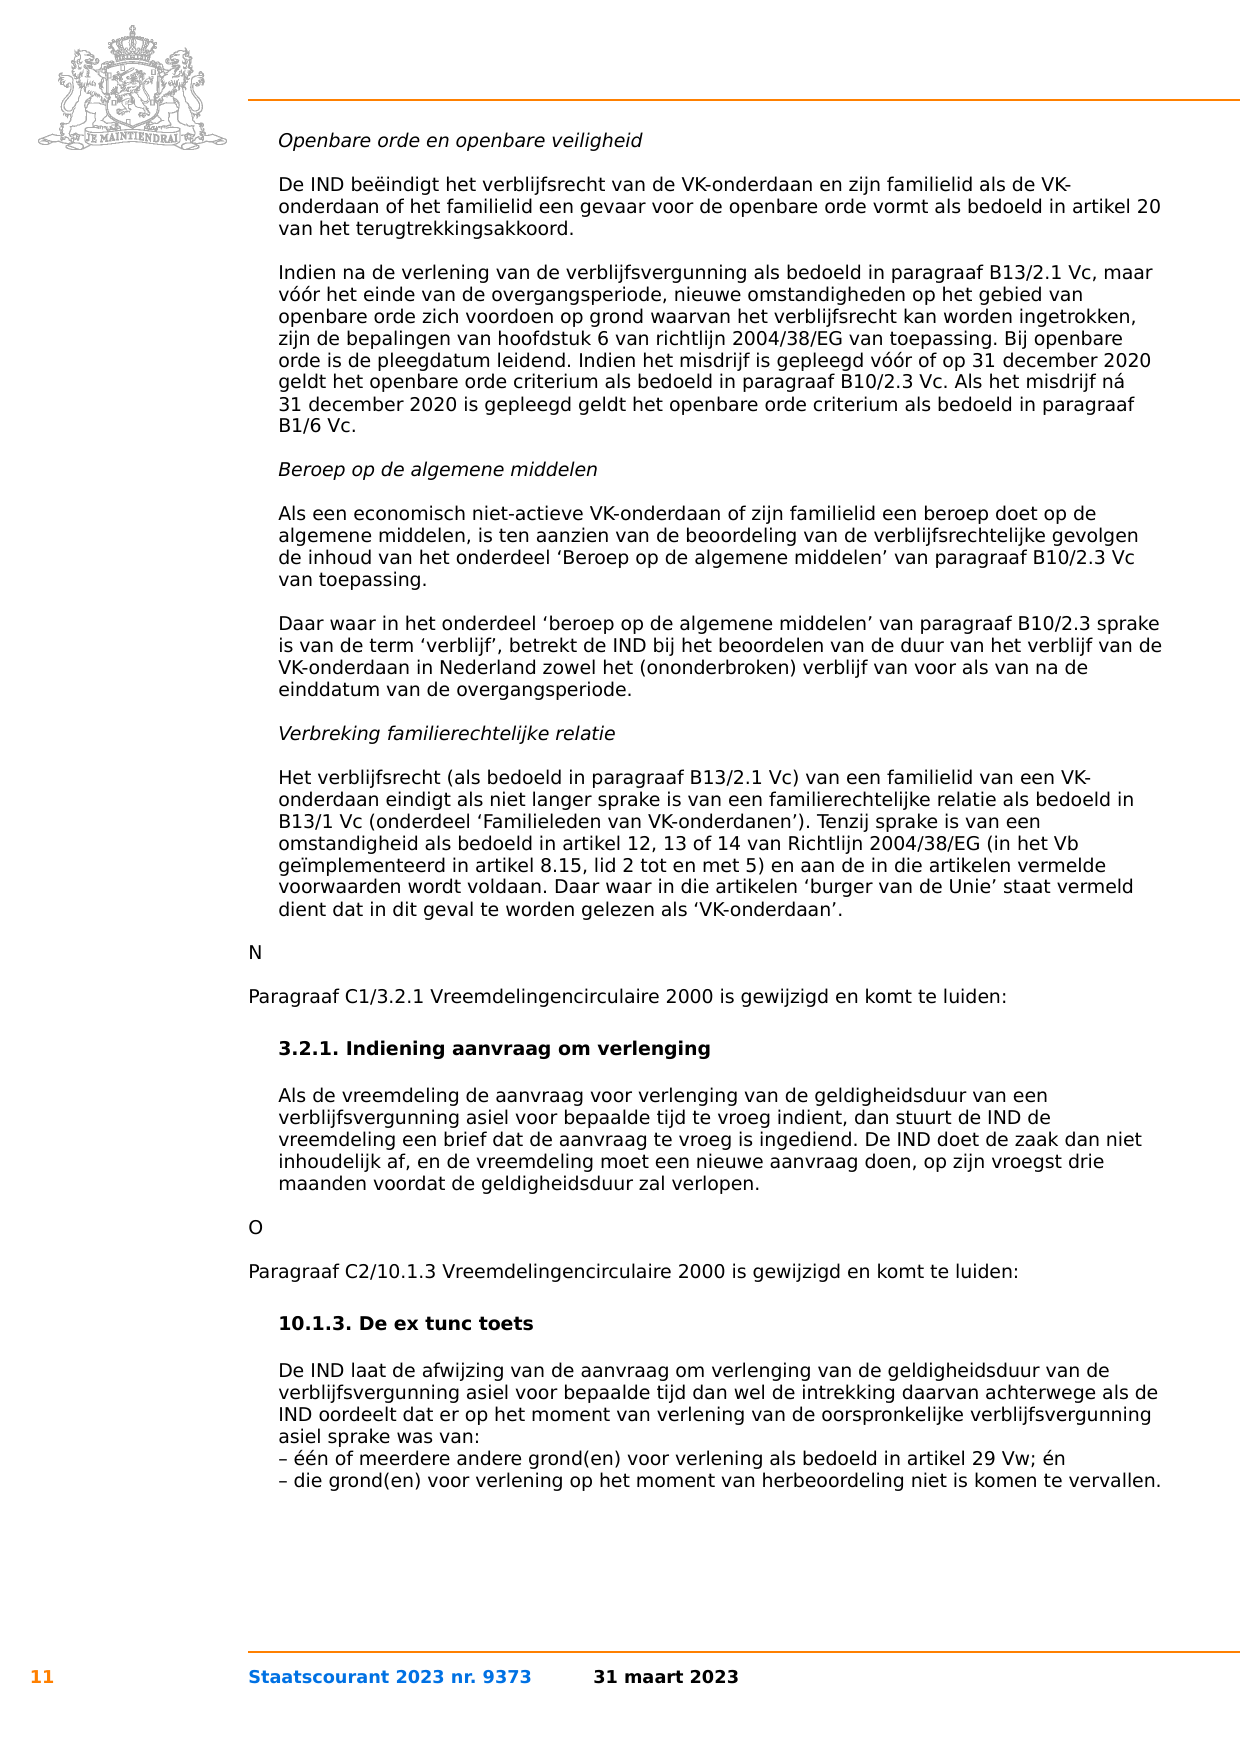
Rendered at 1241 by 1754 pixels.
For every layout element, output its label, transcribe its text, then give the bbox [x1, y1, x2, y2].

picture [38, 25, 227, 150]
text Paragraaf C1/3.2.1 Vreemdelingencirculaire 2000 is gewijzigd en komt te luiden: [248, 986, 1163, 1008]
text De IND beëindigt het verblijfsrecht van de VK-onderdaan en zijn familielid als de VK-onderdaan of het familielid een gevaar voor de openbare orde vormt als bedoeld in artikel 20 van het terugtrekkingsakkoord. [278, 174, 1163, 240]
text – één of meerdere andere grond(en) voor verlening als bedoeld in artikel 29 Vw; én [278, 1448, 1163, 1469]
text Als een economisch niet-actieve VK-onderdaan of zijn familielid een beroep doet op de algemene middelen, is ten aanzien van de beoordeling van de verblijfsrechtelijke gevolgen de inhoud van het onderdeel ‘Beroep op de algemene middelen’ van paragraaf B10/2.3 Vc van toepassing. [278, 503, 1163, 591]
text Het verblijfsrecht (als bedoeld in paragraaf B13/2.1 Vc) van een familielid van een VK-onderdaan eindigt als niet langer sprake is van een familierechtelijke relatie als bedoeld in B13/1 Vc (onderdeel ‘Familieleden van VK-onderdanen’). Tenzij sprake is van een omstandigheid als bedoeld in artikel 12, 13 of 14 van Richtlijn 2004/38/EG (in het Vb geïmplementeerd in artikel 8.15, lid 2 tot en met 5) en aan de in die artikelen vermelde voorwaarden wordt voldaan. Daar waar in die artikelen ‘burger van de Unie’ staat vermeld dient dat in dit geval te worden gelezen als ‘VK-onderdaan’. [278, 767, 1163, 920]
subtitle Verbreking familierechtelijke relatie [278, 723, 1163, 745]
text Paragraaf C2/10.1.3 Vreemdelingencirculaire 2000 is gewijzigd en komt te luiden: [248, 1261, 1163, 1283]
subtitle 3.2.1. Indiening aanvraag om verlenging [278, 1038, 1163, 1060]
text O [248, 1217, 1163, 1239]
text Indien na de verlening van de verblijfsvergunning als bedoeld in paragraaf B13/2.1 Vc, maar vóór het einde van de overgangsperiode, nieuwe omstandigheden op het gebied van openbare orde zich voordoen op grond waarvan het verblijfsrecht kan worden ingetrokken, zijn de bepalingen van hoofdstuk 6 van richtlijn 2004/38/EG van toepassing. Bij openbare orde is de pleegdatum leidend. Indien het misdrijf is gepleegd vóór of op 31 december 2020 geldt het openbare orde criterium als bedoeld in paragraaf B10/2.3 Vc. Als het misdrijf ná 31 december 2020 is gepleegd geldt het openbare orde criterium als bedoeld in paragraaf B1/6 Vc. [278, 262, 1163, 437]
text – die grond(en) voor verlening op het moment van herbeoordeling niet is komen te vervallen. [278, 1469, 1163, 1492]
subtitle Beroep op de algemene middelen [278, 459, 1163, 481]
text Daar waar in het onderdeel ‘beroep op de algemene middelen’ van paragraaf B10/2.3 sprake is van de term ‘verblijf’, betrekt de IND bij het beoordelen van de duur van het verblijf van de VK-onderdaan in Nederland zowel het (ononderbroken) verblijf van voor als van na de einddatum van de overgangsperiode. [278, 613, 1163, 701]
text Als de vreemdeling de aanvraag voor verlenging van de geldigheidsduur van een verblijfsvergunning asiel voor bepaalde tijd te vroeg indient, dan stuurt de IND de vreemdeling een brief dat de aanvraag te vroeg is ingediend. De IND doet de zaak dan niet inhoudelijk af, en de vreemdeling moet een nieuwe aanvraag doen, op zijn vroegst drie maanden voordat de geldigheidsduur zal verlopen. [278, 1085, 1163, 1195]
text N [248, 942, 1163, 964]
subtitle Openbare orde en openbare veiligheid [278, 130, 1163, 152]
text De IND laat de afwijzing van de aanvraag om verlenging van de geldigheidsduur van de verblijfsvergunning asiel voor bepaalde tijd dan wel de intrekking daarvan achterwege als de IND oordeelt dat er op het moment van verlening van de oorspronkelijke verblijfsvergunning asiel sprake was van: [278, 1360, 1163, 1448]
subtitle 10.1.3. De ex tunc toets [278, 1313, 1163, 1335]
